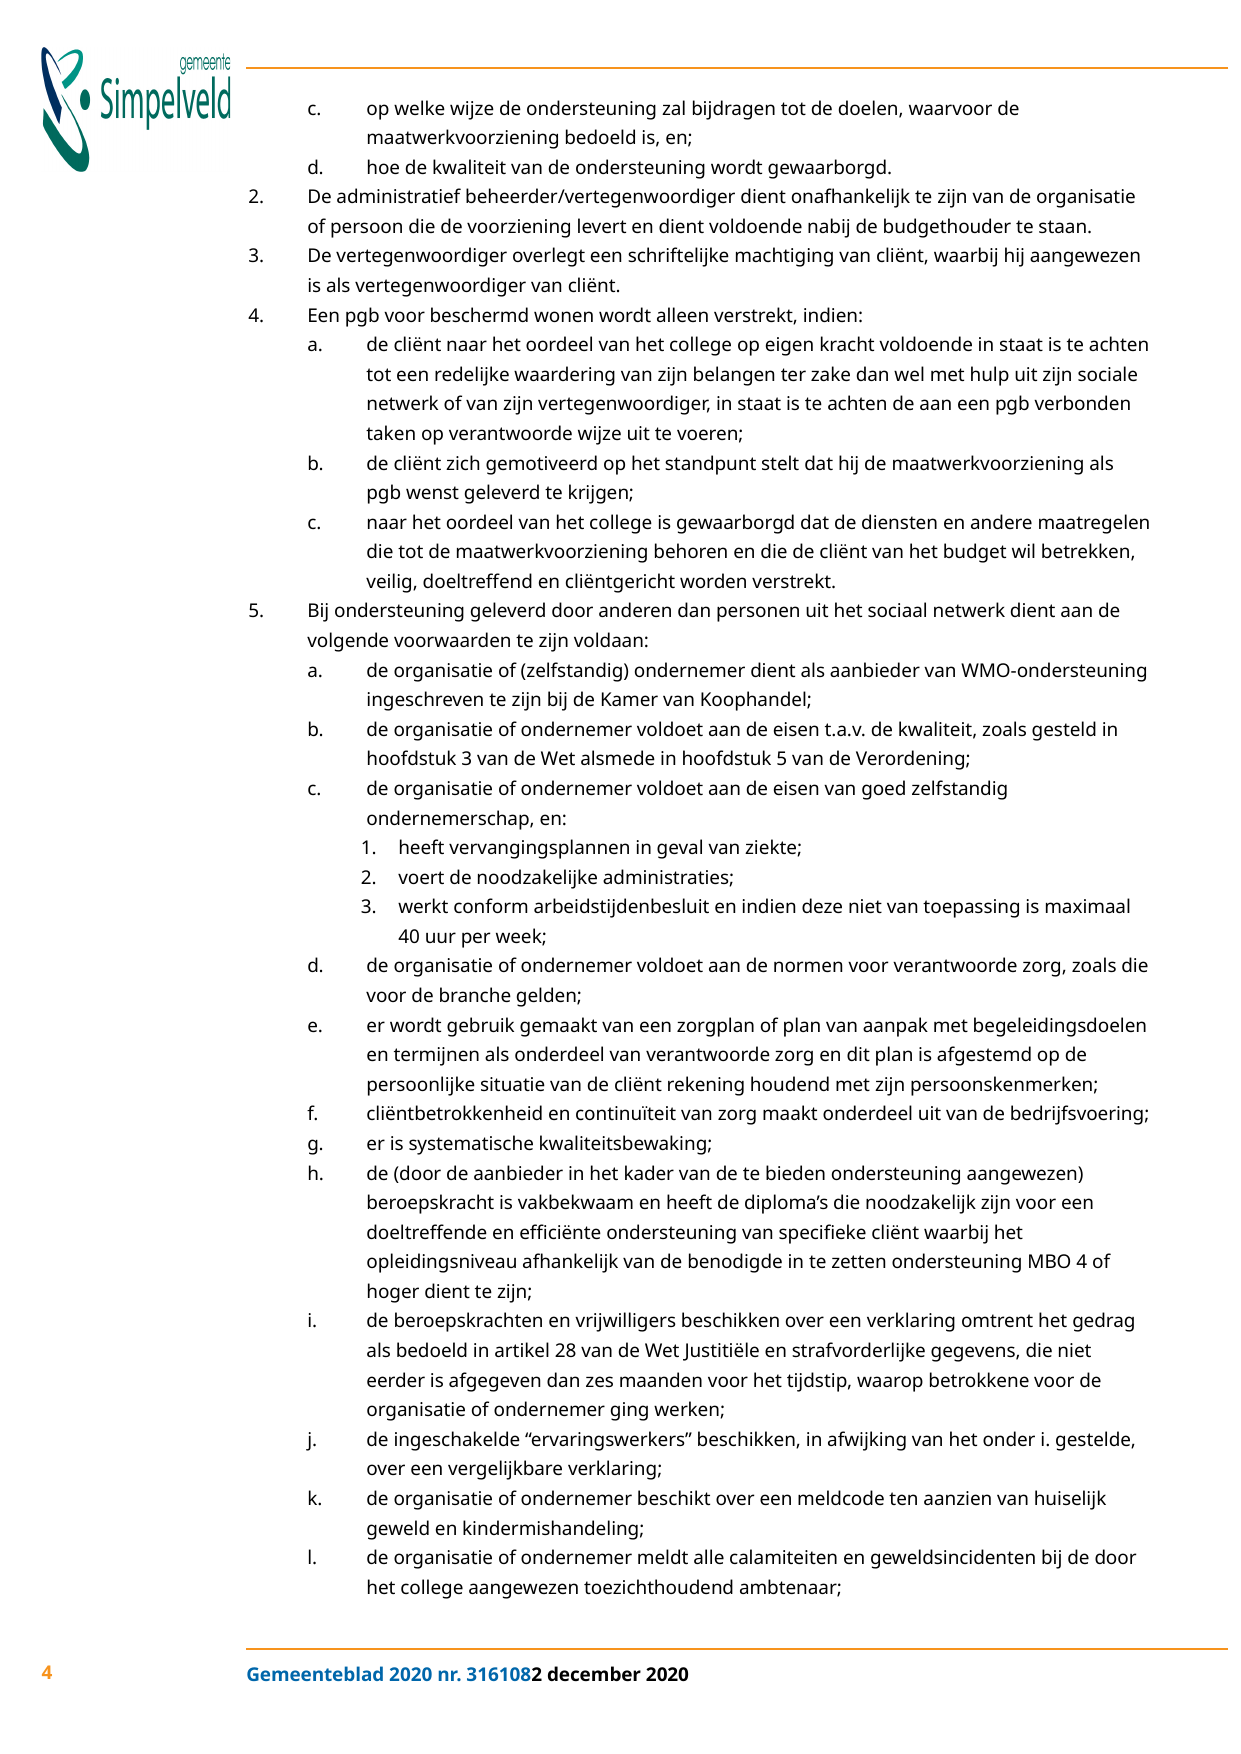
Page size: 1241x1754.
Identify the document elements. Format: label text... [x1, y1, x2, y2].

list heeft vervangingsplannen in geval van ziekte; [361, 834, 1152, 860]
list de organisatie of (zelfstandig) ondernemer dient als aanbieder van WMO-ondersteuning ingeschreven te zijn bij de Kamer van Koophandel; [307, 657, 1152, 712]
list naar het oordeel van het college is gewaarborgd dat de diensten en andere maatregelen die tot de maatwerkvoorziening behoren en die de cliënt van het budget wil betrekken, veilig, doeltreffend en cliëntgericht worden verstrekt. [307, 509, 1152, 594]
picture [41, 47, 231, 172]
list de organisatie of ondernemer meldt alle calamiteiten en geweldsincidenten bij de door het college aangewezen toezichthoudend ambtenaar; [307, 1544, 1152, 1600]
list De vertegenwoordiger overlegt een schriftelijke machtiging van cliënt, waarbij hij aangewezen is als vertegenwoordiger van cliënt. [248, 243, 1152, 298]
list er wordt gebruik gemaakt van een zorgplan of plan van aanpak met begeleidingsdoelen en termijnen als onderdeel van verantwoorde zorg en dit plan is afgestemd op de persoonlijke situatie van de cliënt rekening houdend met zijn persoonskenmerken; [307, 1012, 1152, 1097]
list de beroepskrachten en vrijwilligers beschikken over een verklaring omtrent het gedrag als bedoeld in artikel 28 van de Wet Justitiële en strafvorderlijke gegevens, die niet eerder is afgegeven dan zes maanden voor het tijdstip, waarop betrokkene voor de organisatie of ondernemer ging werken; [307, 1308, 1152, 1422]
list De administratief beheerder/vertegenwoordiger dient onafhankelijk te zijn van de organisatie of persoon die de voorziening levert en dient voldoende nabij de budgethouder te staan. [248, 183, 1152, 239]
list voert de noodzakelijke administraties; [361, 864, 1152, 890]
list de organisatie of ondernemer voldoet aan de eisen t.a.v. de kwaliteit, zoals gesteld in hoofdstuk 3 van de Wet alsmede in hoofdstuk 5 van de Verordening; [307, 716, 1152, 771]
list werkt conform arbeidstijdenbesluit en indien deze niet van toepassing is maximaal 40 uur per week; [361, 893, 1152, 949]
list op welke wijze de ondersteuning zal bijdragen tot de doelen, waarvoor de maatwerkvoorziening bedoeld is, en; [307, 95, 1152, 150]
list de ingeschakelde “ervaringswerkers” beschikken, in afwijking van het onder i. gestelde, over een vergelijkbare verklaring; [307, 1426, 1152, 1481]
list hoe de kwaliteit van de ondersteuning wordt gewaarborgd. [307, 154, 1152, 180]
list de cliënt zich gemotiveerd op het standpunt stelt dat hij de maatwerkvoorziening als pgb wenst geleverd te krijgen; [307, 450, 1152, 505]
list Bij ondersteuning geleverd door anderen dan personen uit het sociaal netwerk dient aan de volgende voorwaarden te zijn voldaan: [248, 598, 1152, 653]
list de organisatie of ondernemer voldoet aan de normen voor verantwoorde zorg, zoals die voor de branche gelden; [307, 953, 1152, 1008]
list de organisatie of ondernemer beschikt over een meldcode ten aanzien van huiselijk geweld en kindermishandeling; [307, 1485, 1152, 1541]
list Een pgb voor beschermd wonen wordt alleen verstrekt, indien: [248, 302, 1152, 328]
list er is systematische kwaliteitsbewaking; [307, 1130, 1152, 1156]
list cliëntbetrokkenheid en continuïteit van zorg maakt onderdeel uit van de bedrijfsvoering; [307, 1101, 1152, 1126]
list de cliënt naar het oordeel van het college op eigen kracht voldoende in staat is te achten tot een redelijke waardering van zijn belangen ter zake dan wel met hulp uit zijn sociale netwerk of van zijn vertegenwoordiger, in staat is te achten de aan een pgb verbonden taken op verantwoorde wijze uit te voeren; [307, 331, 1152, 446]
list de (door de aanbieder in het kader van de te bieden ondersteuning aangewezen) beroepskracht is vakbekwaam en heeft de diploma’s die noodzakelijk zijn voor een doeltreffende en efficiënte ondersteuning van specifieke cliënt waarbij het opleidingsniveau afhankelijk van de benodigde in te zetten ondersteuning MBO 4 of hoger dient te zijn; [307, 1160, 1152, 1304]
list de organisatie of ondernemer voldoet aan de eisen van goed zelfstandig ondernemerschap, en: [307, 775, 1152, 831]
